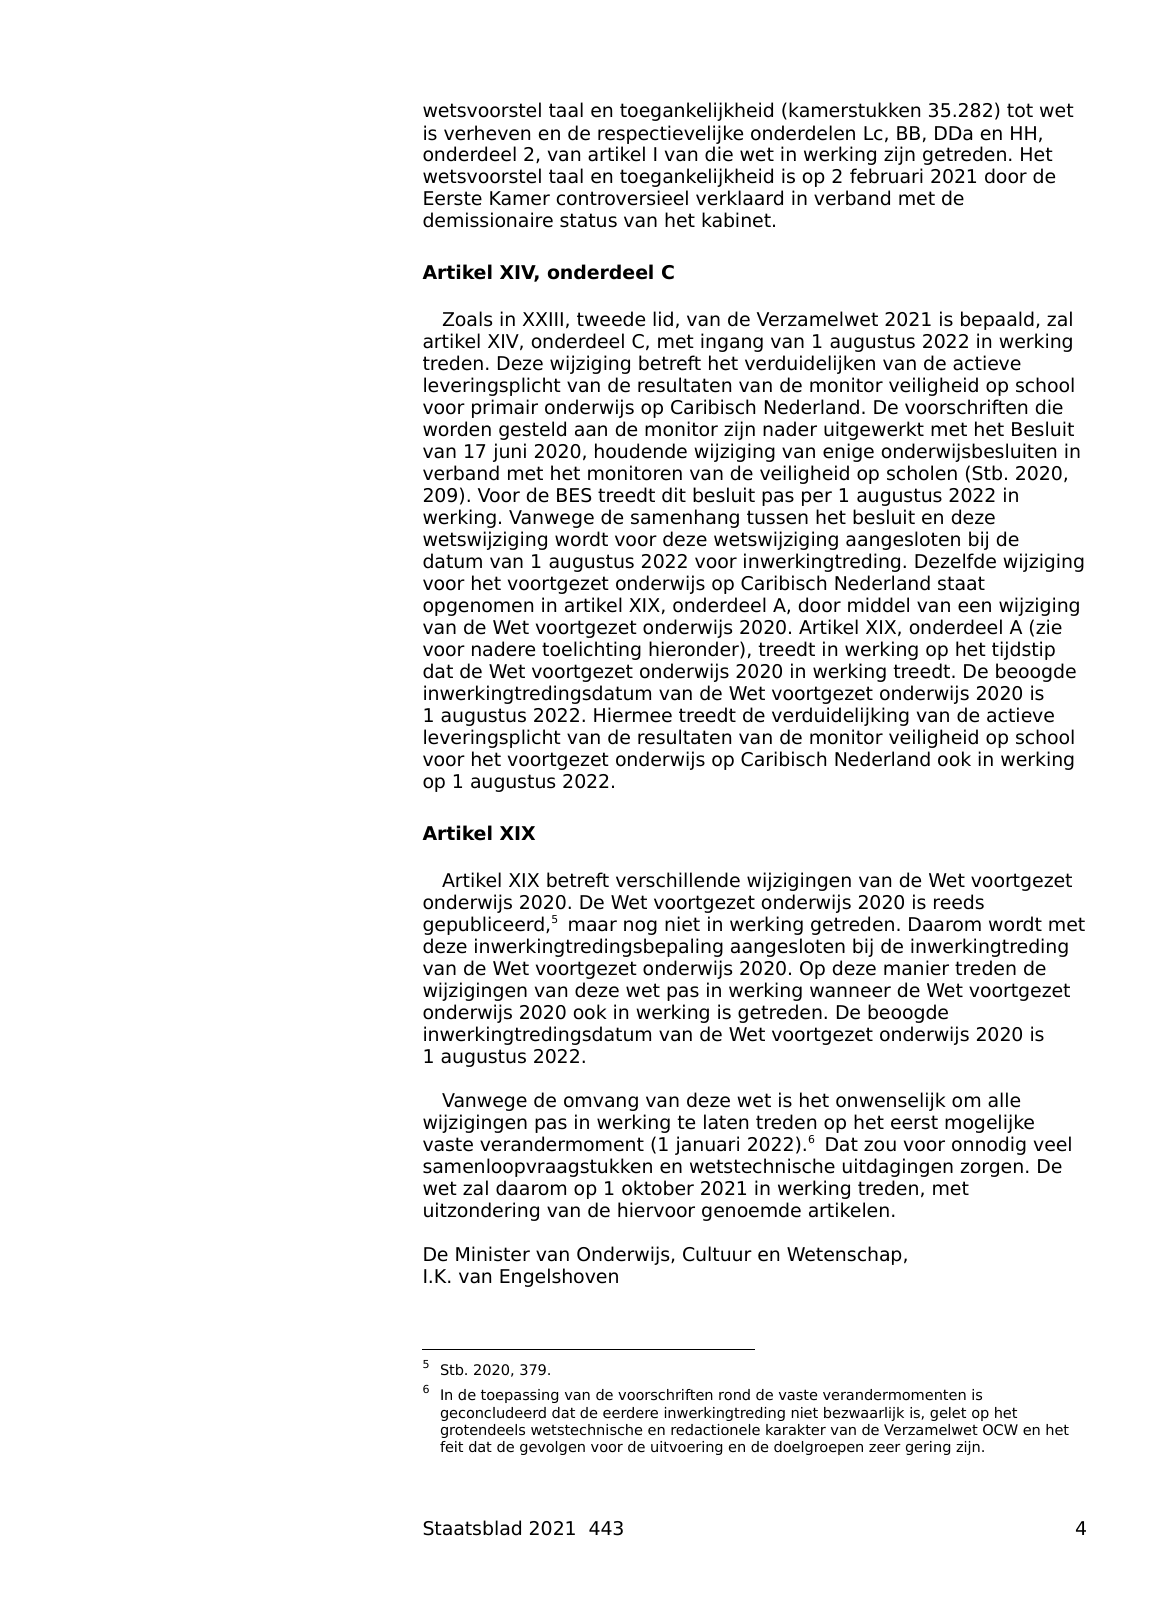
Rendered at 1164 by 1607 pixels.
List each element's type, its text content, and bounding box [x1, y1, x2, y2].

subtitle Artikel XIX [422, 823, 1087, 845]
text In de toepassing van de voorschriften rond de vaste verandermomenten is geconcludeerd dat de eerdere inwerkingtreding niet bezwaarlijk is, gelet op het grotendeels wetstechnische en redactionele karakter van de Verzamelwet OCW en het feit dat de gevolgen voor de uitvoering en de doelgroepen zeer gering zijn. [422, 1383, 1087, 1456]
text wetsvoorstel taal en toegankelijkheid (kamerstukken 35.282) tot wet is verheven en de respectievelijke onderdelen Lc, BB, DDa en HH, onderdeel 2, van artikel I van die wet in werking zijn getreden. Het wetsvoorstel taal en toegankelijkheid is op 2 februari 2021 door de Eerste Kamer controversieel verklaard in verband met de demissionaire status van het kabinet. [422, 100, 1087, 232]
text Artikel XIX betreft verschillende wijzigingen van de Wet voortgezet onderwijs 2020. De Wet voortgezet onderwijs 2020 is reeds gepubliceerd, maar nog niet in werking getreden. Daarom wordt met deze inwerkingtredingsbepaling aangesloten bij de inwerkingtreding van de Wet voortgezet onderwijs 2020. Op deze manier treden de wijzigingen van deze wet pas in werking wanneer de Wet voortgezet onderwijs 2020 ook in werking is getreden. De beoogde inwerkingtredingsdatum van de Wet voortgezet onderwijs 2020 is 1 augustus 2022. [422, 870, 1087, 1068]
text Stb. 2020, 379. [422, 1358, 1087, 1380]
subtitle Artikel XIV, onderdeel C [422, 262, 1087, 284]
text Zoals in XXIII, tweede lid, van de Verzamelwet 2021 is bepaald, zal artikel XIV, onderdeel C, met ingang van 1 augustus 2022 in werking treden. Deze wijziging betreft het verduidelijken van de actieve leveringsplicht van de resultaten van de monitor veiligheid op school voor primair onderwijs op Caribisch Nederland. De voorschriften die worden gesteld aan de monitor zijn nader uitgewerkt met het Besluit van 17 juni 2020, houdende wijziging van enige onderwijsbesluiten in verband met het monitoren van de veiligheid op scholen (Stb. 2020, 209). Voor de BES treedt dit besluit pas per 1 augustus 2022 in werking. Vanwege de samenhang tussen het besluit en deze wetswijziging wordt voor deze wetswijziging aangesloten bij de datum van 1 augustus 2022 voor inwerkingtreding. Dezelfde wijziging voor het voortgezet onderwijs op Caribisch Nederland staat opgenomen in artikel XIX, onderdeel A, door middel van een wijziging van de Wet voortgezet onderwijs 2020. Artikel XIX, onderdeel A (zie voor nadere toelichting hieronder), treedt in werking op het tijdstip dat de Wet voortgezet onderwijs 2020 in werking treedt. De beoogde inwerkingtredingsdatum van de Wet voortgezet onderwijs 2020 is 1 augustus 2022. Hiermee treedt de verduidelijking van de actieve leveringsplicht van de resultaten van de monitor veiligheid op school voor het voortgezet onderwijs op Caribisch Nederland ook in werking op 1 augustus 2022. [422, 309, 1087, 793]
text De Minister van Onderwijs, Cultuur en Wetenschap, I.K. van Engelshoven [422, 1244, 1087, 1288]
text Vanwege de omvang van deze wet is het onwenselijk om alle wijzigingen pas in werking te laten treden op het eerst mogelijke vaste verandermoment (1 januari 2022). Dat zou voor onnodig veel samenloopvraagstukken en wetstechnische uitdagingen zorgen. De wet zal daarom op 1 oktober 2021 in werking treden, met uitzondering van de hiervoor genoemde artikelen. [422, 1090, 1087, 1222]
